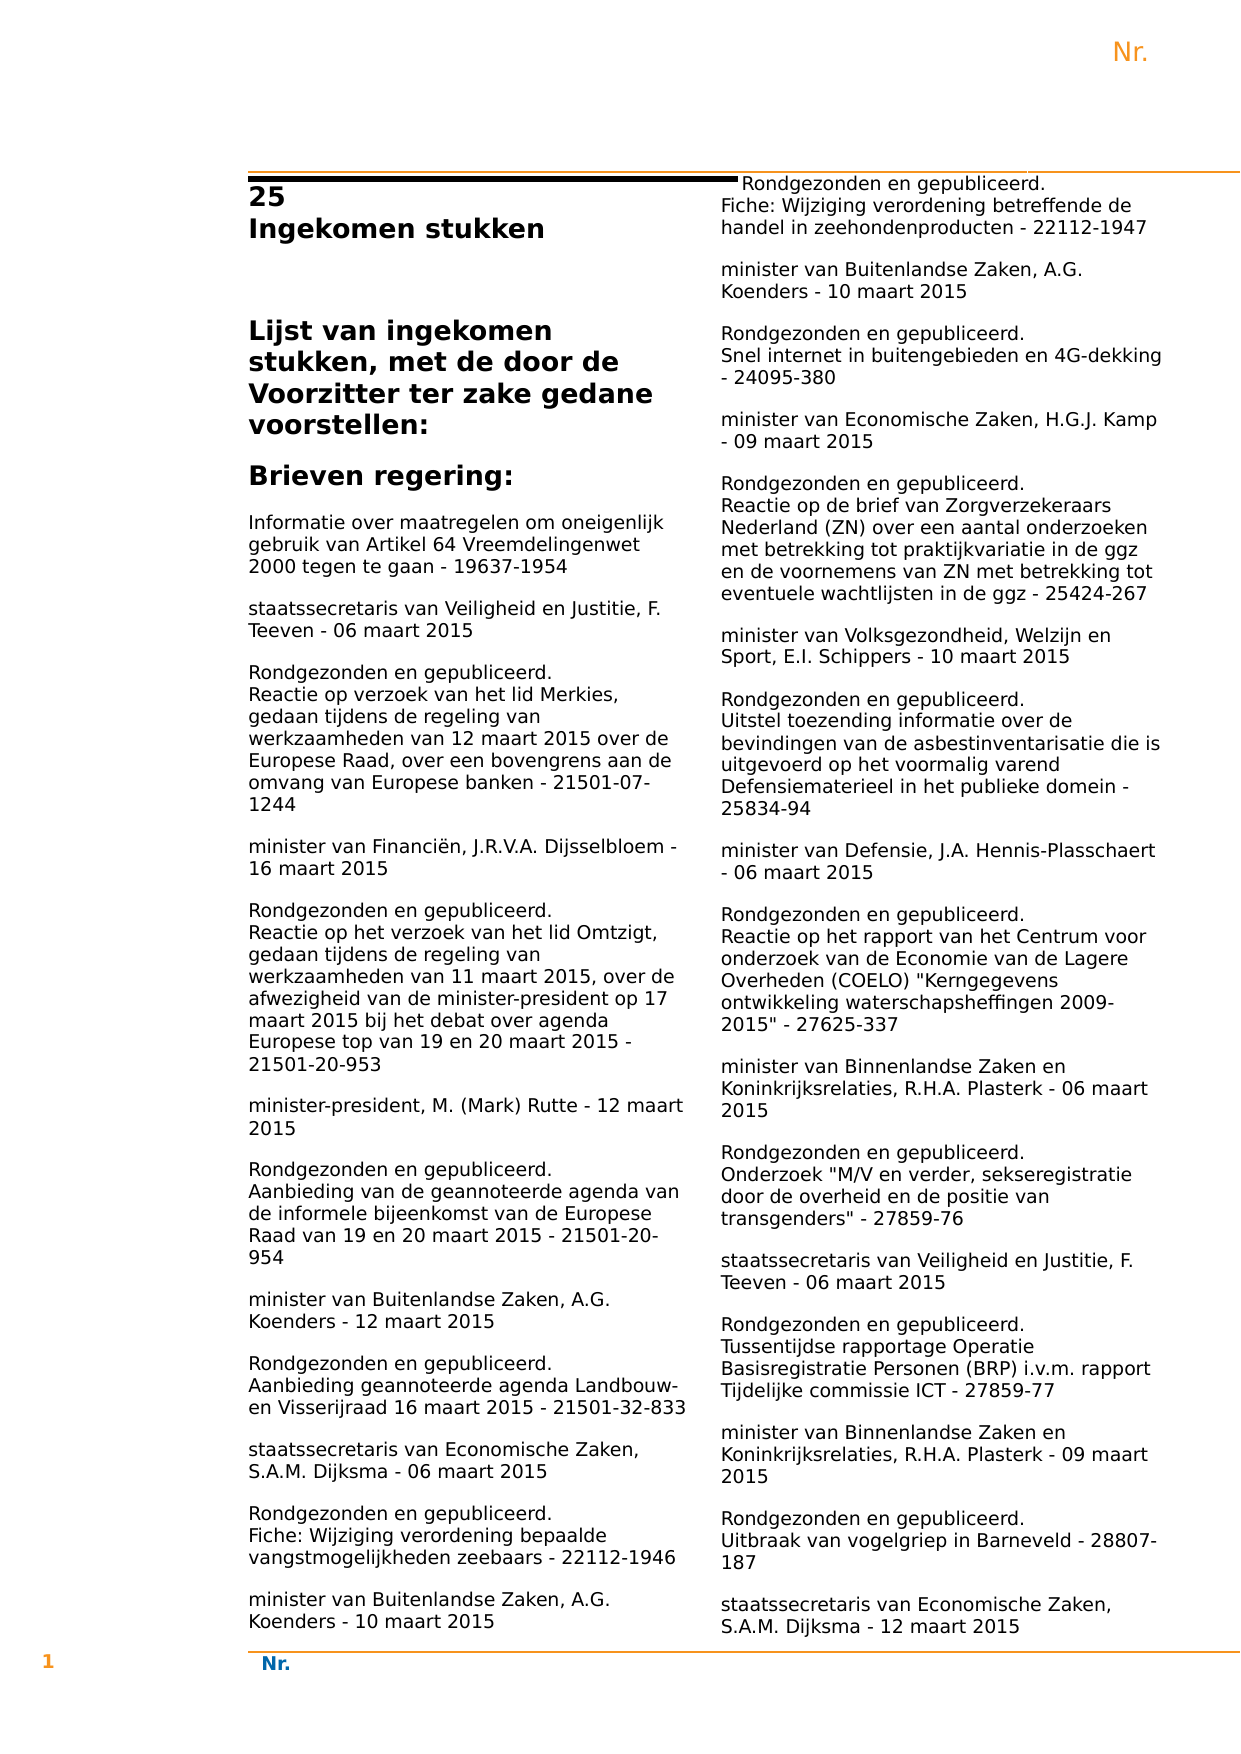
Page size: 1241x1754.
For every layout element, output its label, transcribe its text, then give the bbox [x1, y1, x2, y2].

text staatssecretaris van Veiligheid en Justitie, F. Teeven - 06 maart 2015 [248, 598, 691, 642]
text Uitbraak van vogelgriep in Barneveld - 28807-187 [721, 1530, 1163, 1574]
text Fiche: Wijziging verordening betreffende de handel in zeehondenproducten - 22112-1947 [721, 195, 1163, 239]
text Rondgezonden en gepubliceerd. [248, 662, 691, 684]
text Snel internet in buitengebieden en 4G-dekking - 24095-380 [721, 345, 1163, 389]
text Tussentijdse rapportage Operatie Basisregistratie Personen (BRP) i.v.m. rapport Tijdelijke commissie ICT - 27859-77 [721, 1336, 1163, 1402]
text Rondgezonden en gepubliceerd. [721, 473, 1163, 494]
title Brieven regering: [248, 461, 691, 492]
text Rondgezonden en gepubliceerd. [721, 323, 1163, 345]
text Reactie op het verzoek van het lid Omtzigt, gedaan tijdens de regeling van werkzaamheden van 11 maart 2015, over de afwezigheid van de minister-president op 17 maart 2015 bij het debat over agenda Europese top van 19 en 20 maart 2015 - 21501-20-953 [248, 922, 691, 1075]
title Lijst van ingekomen stukken, met de door de Voorzitter ter zake gedane voorstellen: [248, 316, 691, 441]
text Rondgezonden en gepubliceerd. [721, 688, 1163, 710]
text Reactie op verzoek van het lid Merkies, gedaan tijdens de regeling van werkzaamheden van 12 maart 2015 over de Europese Raad, over een bovengrens aan de omvang van Europese banken - 21501-07-1244 [248, 684, 691, 816]
text Onderzoek "M/V en verder, sekseregistratie door de overheid en de positie van transgenders" - 27859-76 [721, 1164, 1163, 1230]
text Fiche: Wijziging verordening bepaalde vangstmogelijkheden zeebaars - 22112-1946 [248, 1525, 691, 1569]
text Rondgezonden en gepubliceerd. [248, 1159, 691, 1181]
text Informatie over maatregelen om oneigenlijk gebruik van Artikel 64 Vreemdelingenwet 2000 tegen te gaan - 19637-1954 [248, 512, 691, 578]
text Rondgezonden en gepubliceerd. [721, 1314, 1163, 1336]
text Rondgezonden en gepubliceerd. [721, 1142, 1163, 1164]
title 25 Ingekomen stukken [248, 182, 691, 244]
text Rondgezonden en gepubliceerd. [248, 1353, 691, 1375]
text minister van Financiën, J.R.V.A. Dijsselbloem - 16 maart 2015 [248, 836, 691, 879]
text Rondgezonden en gepubliceerd. [721, 904, 1163, 926]
text minister-president, M. (Mark) Rutte - 12 maart 2015 [248, 1095, 691, 1139]
text minister van Volksgezondheid, Welzijn en Sport, E.I. Schippers - 10 maart 2015 [721, 624, 1163, 668]
text staatssecretaris van Veiligheid en Justitie, F. Teeven - 06 maart 2015 [721, 1250, 1163, 1294]
text minister van Buitenlandse Zaken, A.G. Koenders - 10 maart 2015 [721, 259, 1163, 303]
text minister van Buitenlandse Zaken, A.G. Koenders - 10 maart 2015 [248, 1589, 691, 1633]
text minister van Binnenlandse Zaken en Koninkrijksrelaties, R.H.A. Plasterk - 09 maart 2015 [721, 1422, 1163, 1488]
text staatssecretaris van Economische Zaken, S.A.M. Dijksma - 12 maart 2015 [721, 1594, 1163, 1638]
text Uitstel toezending informatie over de bevindingen van de asbestinventarisatie die is uitgevoerd op het voormalig varend Defensiematerieel in het publieke domein - 25834-94 [721, 710, 1163, 820]
text minister van Defensie, J.A. Hennis-Plasschaert - 06 maart 2015 [721, 840, 1163, 884]
text Aanbieding van de geannoteerde agenda van de informele bijeenkomst van de Europese Raad van 19 en 20 maart 2015 - 21501-20-954 [248, 1181, 691, 1269]
text Rondgezonden en gepubliceerd. [721, 173, 1163, 195]
text Reactie op de brief van Zorgverzekeraars Nederland (ZN) over een aantal onderzoeken met betrekking tot praktijkvariatie in de ggz en de voornemens van ZN met betrekking tot eventuele wachtlijsten in de ggz - 25424-267 [721, 494, 1163, 604]
text minister van Binnenlandse Zaken en Koninkrijksrelaties, R.H.A. Plasterk - 06 maart 2015 [721, 1056, 1163, 1122]
text Aanbieding geannoteerde agenda Landbouw- en Visserijraad 16 maart 2015 - 21501-32-833 [248, 1375, 691, 1419]
text minister van Buitenlandse Zaken, A.G. Koenders - 12 maart 2015 [248, 1289, 691, 1333]
text Rondgezonden en gepubliceerd. [248, 899, 691, 922]
text Reactie op het rapport van het Centrum voor onderzoek van de Economie van de Lagere Overheden (COELO) "Kerngegevens ontwikkeling waterschapsheffingen 2009-2015" - 27625-337 [721, 926, 1163, 1036]
text minister van Economische Zaken, H.G.J. Kamp - 09 maart 2015 [721, 409, 1163, 453]
text Rondgezonden en gepubliceerd. [721, 1508, 1163, 1530]
text staatssecretaris van Economische Zaken, S.A.M. Dijksma - 06 maart 2015 [248, 1439, 691, 1483]
text Rondgezonden en gepubliceerd. [248, 1503, 691, 1525]
